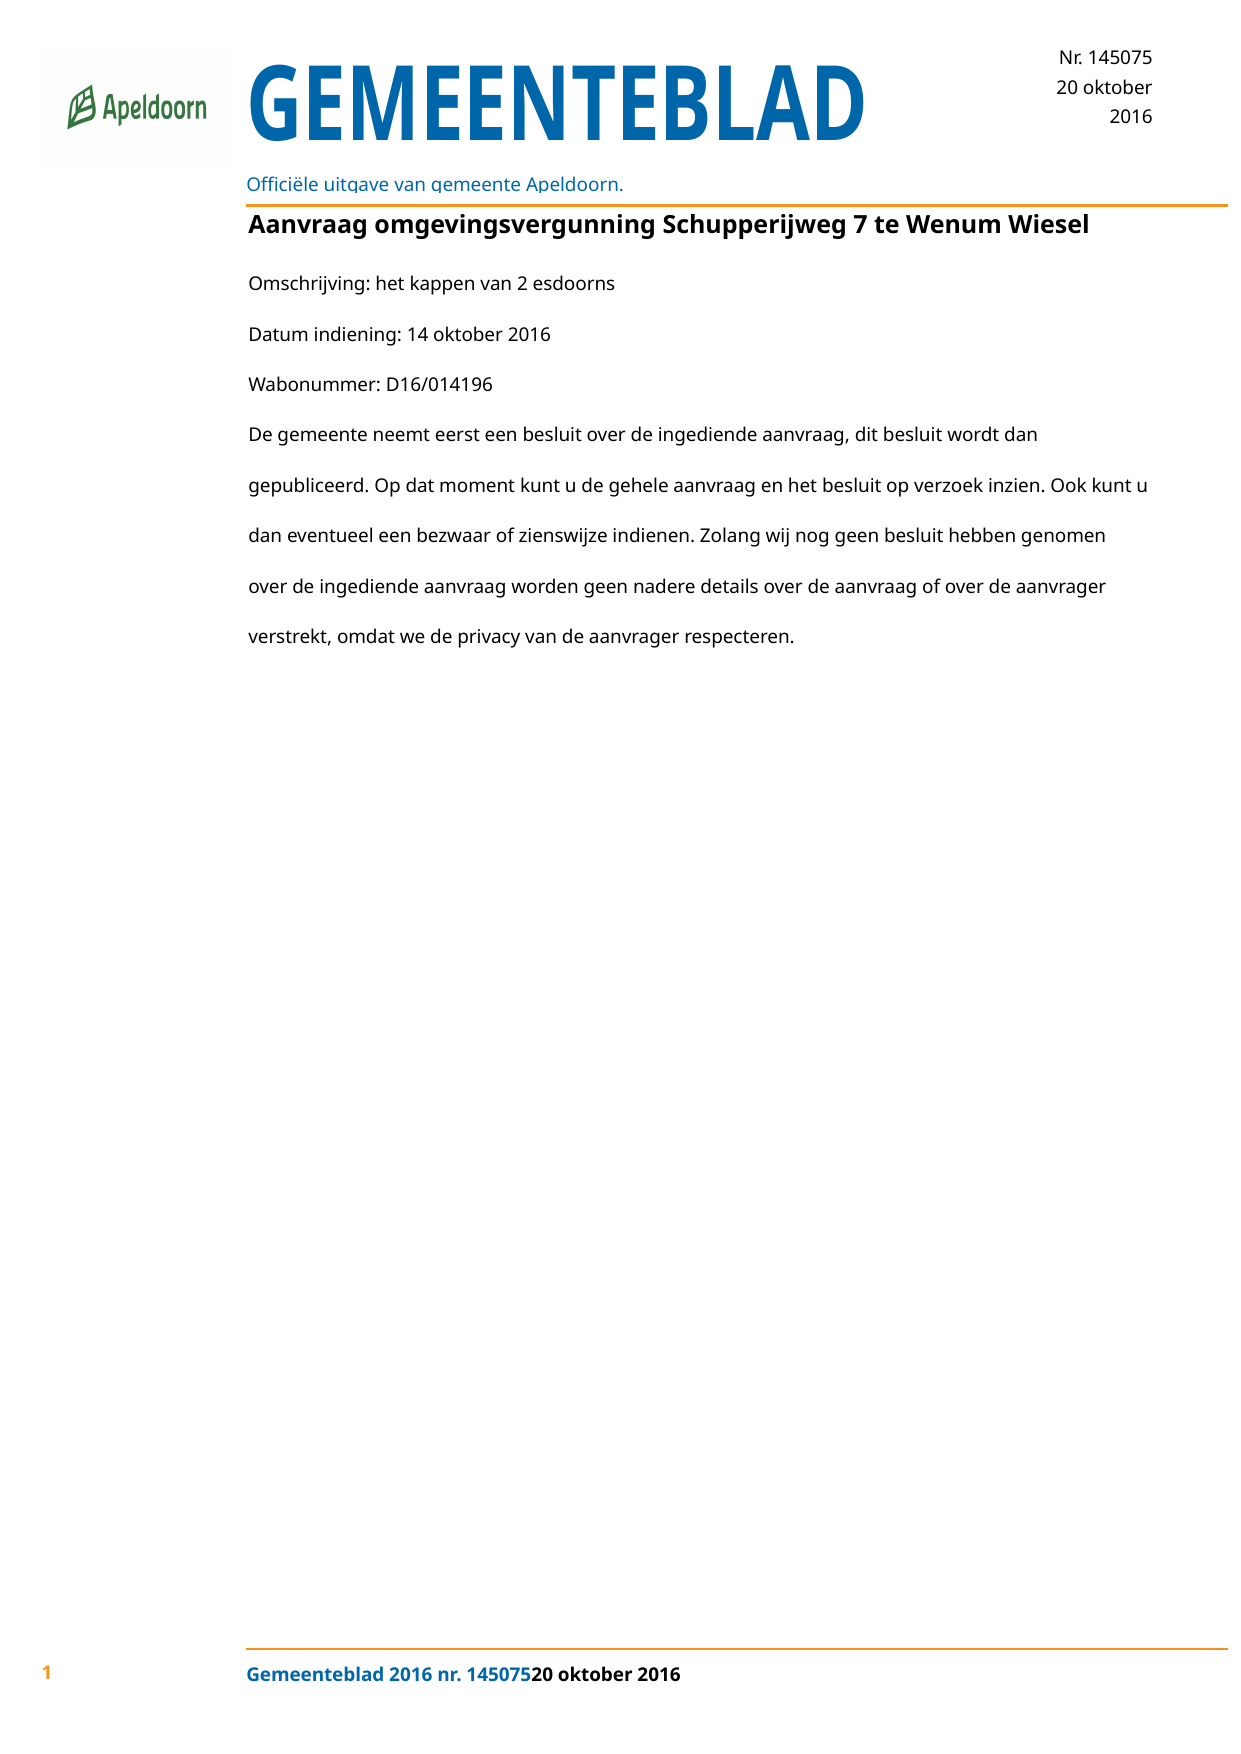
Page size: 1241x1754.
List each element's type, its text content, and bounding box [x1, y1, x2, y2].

text dan eventueel een bezwaar of zienswijze indienen. Zolang wij nog geen besluit hebben genomen [248, 522, 1152, 548]
text De gemeente neemt eerst een besluit over de ingediende aanvraag, dit besluit wordt dan [248, 422, 1152, 447]
text Omschrijving: het kappen van 2 esdoorns [248, 270, 1152, 296]
text Aanvraag omgevingsvergunning Schupperijweg 7 te Wenum Wiesel [248, 207, 1152, 241]
text Wabonummer: D16/014196 [248, 371, 1152, 397]
picture [41, 47, 231, 172]
text gepubliceerd. Op dat moment kunt u de gehele aanvraag en het besluit op verzoek inzien. Ook kunt u [248, 472, 1152, 498]
text over de ingediende aanvraag worden geen nadere details over de aanvraag of over de aanvrager [248, 573, 1152, 598]
text Datum indiening: 14 oktober 2016 [248, 321, 1152, 346]
text verstrekt, omdat we de privacy van de aanvrager respecteren. [248, 623, 1152, 649]
